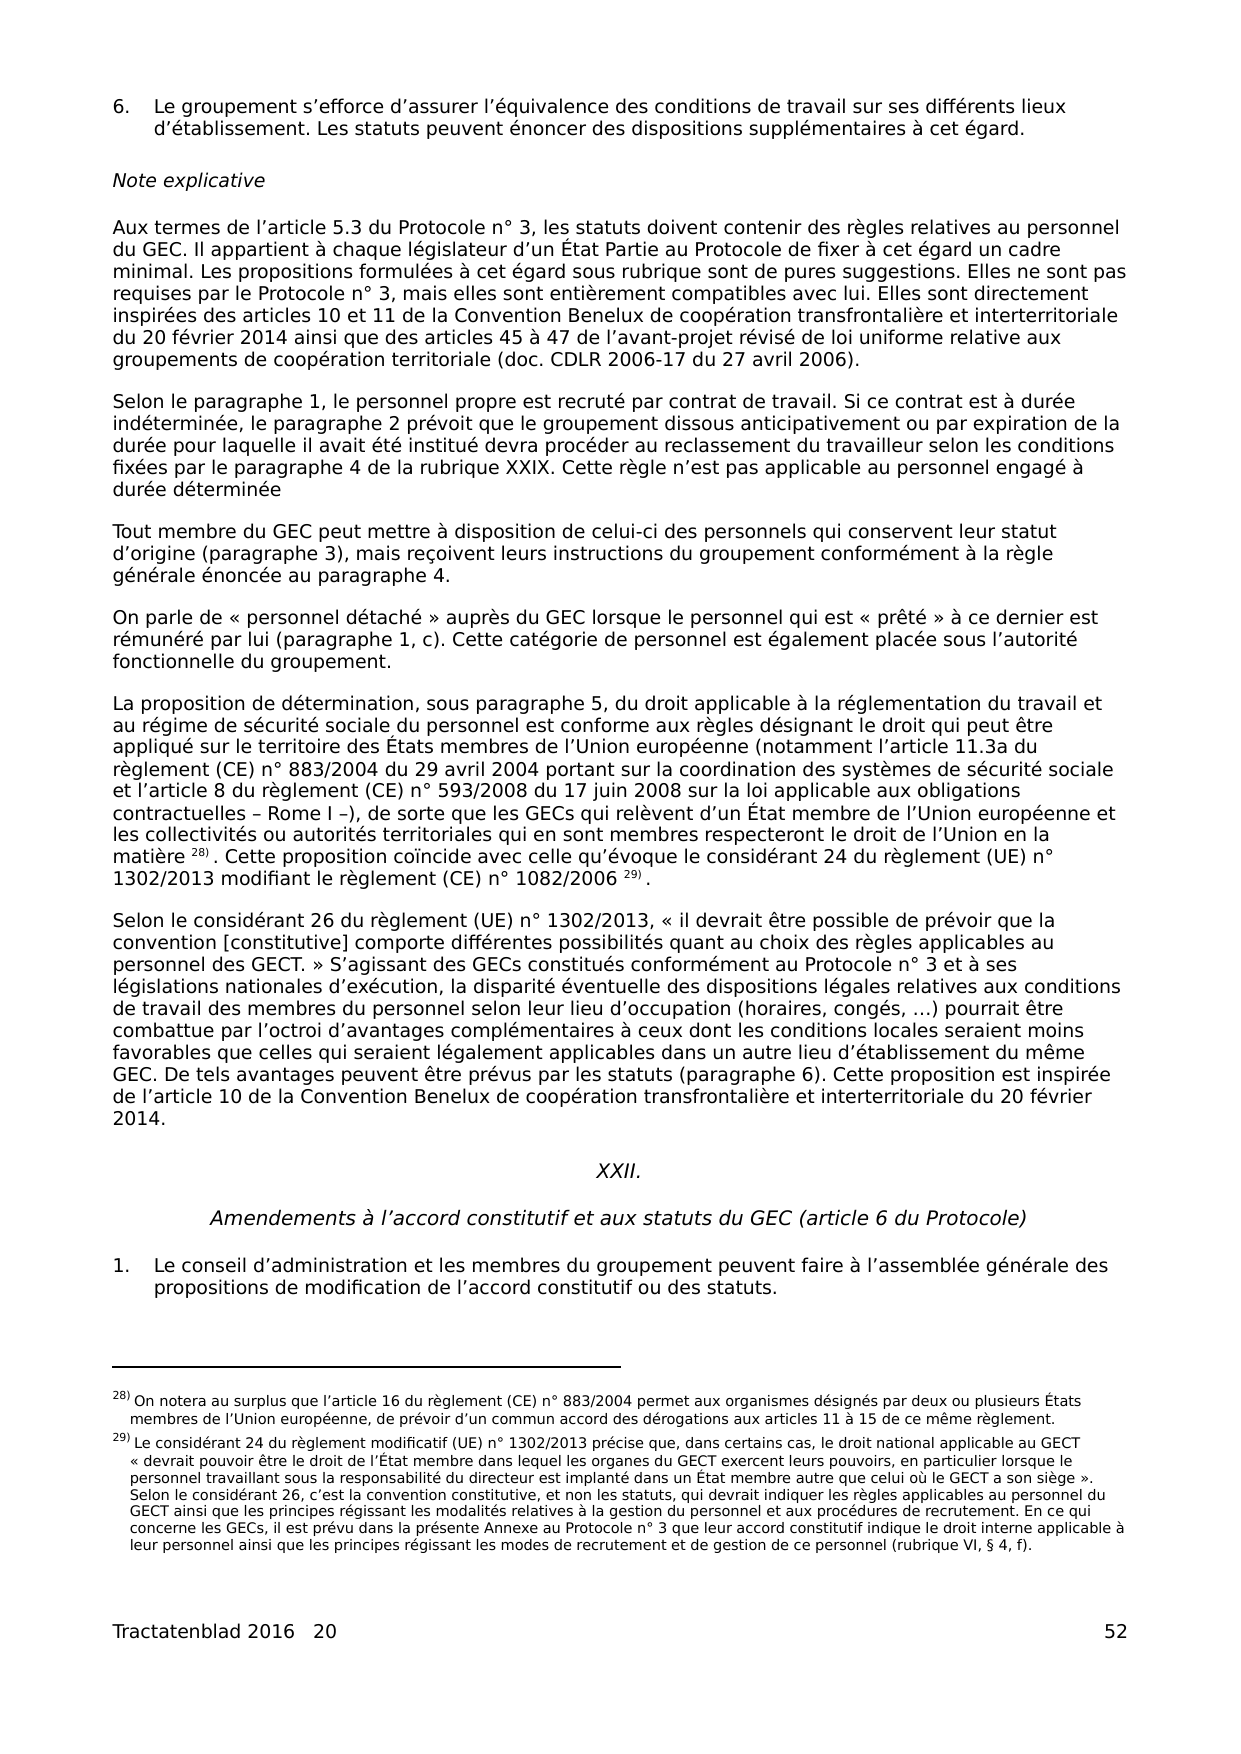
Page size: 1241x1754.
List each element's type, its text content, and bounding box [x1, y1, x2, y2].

text 1. Le conseil d’administration et les membres du groupement peuvent faire à l’assemblée générale des propositions de modification de l’accord constitutif ou des statuts. [112, 1255, 1128, 1299]
text Le considérant 24 du règlement modificatif (UE) n° 1302/2013 précise que, dans certains cas, le droit national applicable au GECT « devrait pouvoir être le droit de l’État membre dans lequel les organes du GECT exercent leurs pouvoirs, en particulier lorsque le personnel travaillant sous la responsabilité du directeur est implanté dans un État membre autre que celui où le GECT a son siège ». [112, 1431, 1128, 1486]
text 6. Le groupement s’efforce d’assurer l’équivalence des conditions de travail sur ses différents lieux d’établissement. Les statuts peuvent énoncer des dispositions supplémentaires à cet égard. [112, 96, 1128, 140]
subtitle Note explicative [112, 170, 1128, 192]
text Selon le considérant 26, c’est la convention constitutive, et non les statuts, qui devrait indiquer les règles applicables au personnel du GECT ainsi que les principes régissant les modalités relatives à la gestion du personnel et aux procédures de recrutement. En ce qui concerne les GECs, il est prévu dans la présente Annexe au Protocole n° 3 que leur accord constitutif indique le droit interne applicable à leur personnel ainsi que les principes régissant les modes de recrutement et de gestion de ce personnel (rubrique VI, § 4, f). [129, 1486, 1128, 1554]
text Selon le considérant 26 du règlement (UE) n° 1302/2013, « il devrait être possible de prévoir que la convention [constitutive] comporte différentes possibilités quant au choix des règles applicables au personnel des GECT. » S’agissant des GECs constitués conformément au Protocole n° 3 et à ses législations nationales d’exécution, la disparité éventuelle des dispositions légales relatives aux conditions de travail des membres du personnel selon leur lieu d’occupation (horaires, congés, …) pourrait être combattue par l’octroi d’avantages complémentaires à ceux dont les conditions locales seraient moins favorables que celles qui seraient légalement applicables dans un autre lieu d’établissement du même GEC. De tels avantages peuvent être prévus par les statuts (paragraphe 6). Cette proposition est inspirée de l’article 10 de la Convention Benelux de coopération transfrontalière et interterritoriale du 20 février 2014. [112, 910, 1128, 1130]
text Tout membre du GEC peut mettre à disposition de celui-ci des personnels qui conservent leur statut d’origine (paragraphe 3), mais reçoivent leurs instructions du groupement conformément à la règle générale énoncée au paragraphe 4. [112, 521, 1128, 587]
text On parle de « personnel détaché » auprès du GEC lorsque le personnel qui est « prêté » à ce dernier est rémunéré par lui (paragraphe 1, c). Cette catégorie de personnel est également placée sous l’autorité fonctionnelle du groupement. [112, 607, 1128, 672]
text Selon le paragraphe 1, le personnel propre est recruté par contrat de travail. Si ce contrat est à durée indéterminée, le paragraphe 2 prévoit que le groupement dissous anticipativement ou par expiration de la durée pour laquelle il avait été institué devra procéder au reclassement du travailleur selon les conditions fixées par le paragraphe 4 de la rubrique XXIX. Cette règle n’est pas applicable au personnel engagé à durée déterminée [112, 391, 1128, 501]
subtitle XXII. Amendements à l’accord constitutif et aux statuts du GEC (article 6 du Protocole) [112, 1160, 1128, 1230]
text Aux termes de l’article 5.3 du Protocole n° 3, les statuts doivent contenir des règles relatives au personnel du GEC. Il appartient à chaque législateur d’un État Partie au Protocole de fixer à cet égard un cadre minimal. Les propositions formulées à cet égard sous rubrique sont de pures suggestions. Elles ne sont pas requises par le Protocole n° 3, mais elles sont entièrement compatibles avec lui. Elles sont directement inspirées des articles 10 et 11 de la Convention Benelux de coopération transfrontalière et interterritoriale du 20 février 2014 ainsi que des articles 45 à 47 de l’avant-projet révisé de loi uniforme relative aux groupements de coopération territoriale (doc. CDLR 2006-17 du 27 avril 2006). [112, 217, 1128, 371]
text La proposition de détermination, sous paragraphe 5, du droit applicable à la réglementation du travail et au régime de sécurité sociale du personnel est conforme aux règles désignant le droit qui peut être appliqué sur le territoire des États membres de l’Union européenne (notamment l’article 11.3a du règlement (CE) n° 883/2004 du 29 avril 2004 portant sur la coordination des systèmes de sécurité sociale et l’article 8 du règlement (CE) n° 593/2008 du 17 juin 2008 sur la loi applicable aux obligations contractuelles – Rome I –), de sorte que les GECs qui relèvent d’un État membre de l’Union européenne et les collectivités ou autorités territoriales qui en sont membres respecteront le droit de l’Union en la matière . Cette proposition coïncide avec celle qu’évoque le considérant 24 du règlement (UE) n° 1302/2013 modifiant le règlement (CE) n° 1082/2006 . [112, 692, 1128, 890]
text On notera au surplus que l’article 16 du règlement (CE) n° 883/2004 permet aux organismes désignés par deux ou plusieurs États membres de l’Union européenne, de prévoir d’un commun accord des dérogations aux articles 11 à 15 de ce même règlement. [112, 1389, 1128, 1428]
